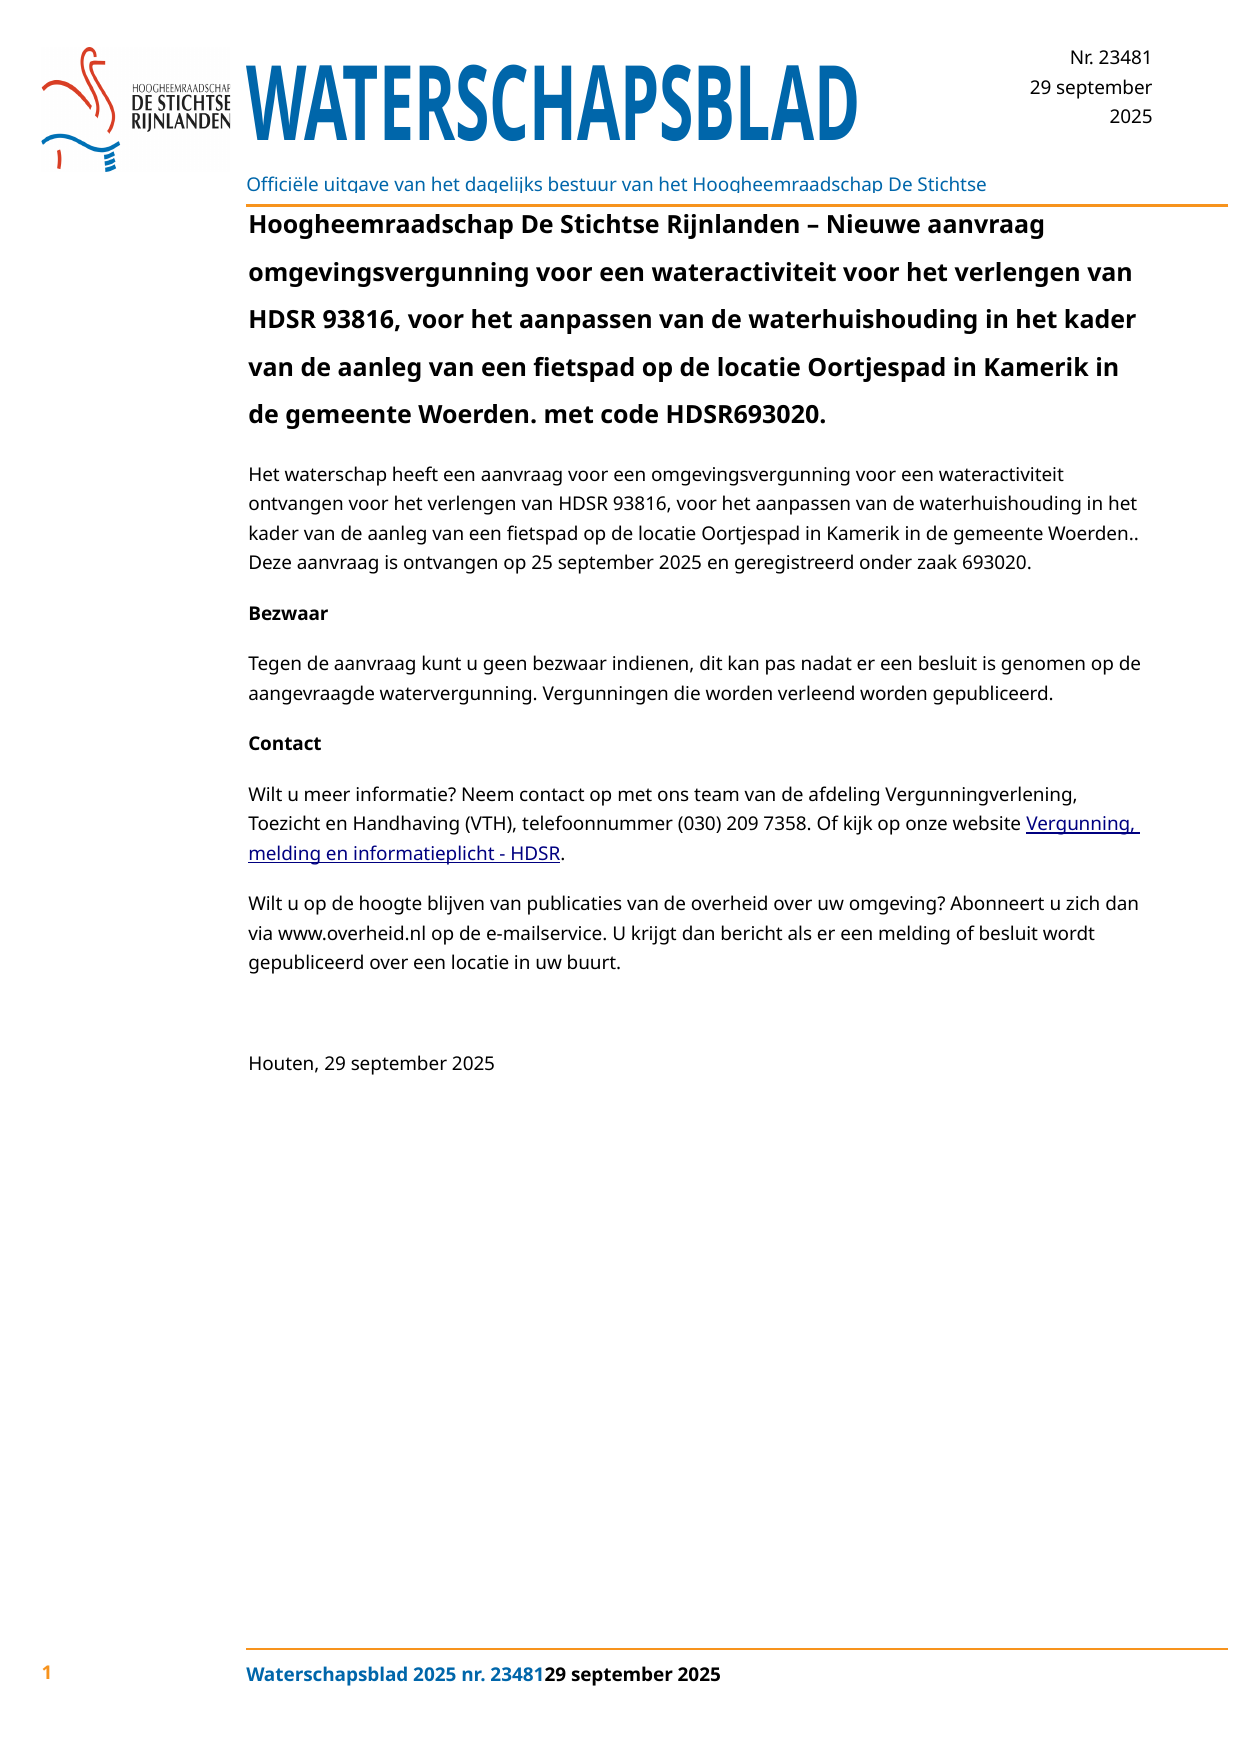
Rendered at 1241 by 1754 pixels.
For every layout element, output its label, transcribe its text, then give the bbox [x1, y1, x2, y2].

text Wilt u meer informatie? Neem contact op met ons team van de afdeling Vergunningverlening, Toezicht en Handhaving (VTH), telefoonnummer (030) 209 7358. Of kijk op onze website Vergunning, melding en informatieplicht - HDSR. [248, 781, 1152, 866]
text Contact [248, 730, 1152, 756]
text Bezwaar [248, 600, 1152, 626]
text Het waterschap heeft een aanvraag voor een omgevingsvergunning voor een wateractiviteit ontvangen voor het verlengen van HDSR 93816, voor het aanpassen van de waterhuishouding in het kader van de aanleg van een fietspad op de locatie Oortjespad in Kamerik in de gemeente Woerden.. Deze aanvraag is ontvangen op 25 september 2025 en geregistreerd onder zaak 693020. [248, 461, 1152, 575]
text Houten, 29 september 2025 [248, 1050, 1152, 1076]
picture [41, 47, 231, 172]
text Tegen de aanvraag kunt u geen bezwaar indienen, dit kan pas nadat er een besluit is genomen op de aangevraagde watervergunning. Vergunningen die worden verleend worden gepubliceerd. [248, 650, 1152, 706]
text Hoogheemraadschap De Stichtse Rijnlanden – Nieuwe aanvraag omgevingsvergunning voor een wateractiviteit voor het verlengen van HDSR 93816, voor het aanpassen van de waterhuishouding in het kader van de aanleg van een fietspad op de locatie Oortjespad in Kamerik in de gemeente Woerden. met code HDSR693020. [248, 207, 1152, 431]
text Wilt u op de hoogte blijven van publicaties van de overheid over uw omgeving? Abonneert u zich dan via www.overheid.nl op de e-mailservice. U krijgt dan bericht als er een melding of besluit wordt gepubliceerd over een locatie in uw buurt. [248, 890, 1152, 975]
